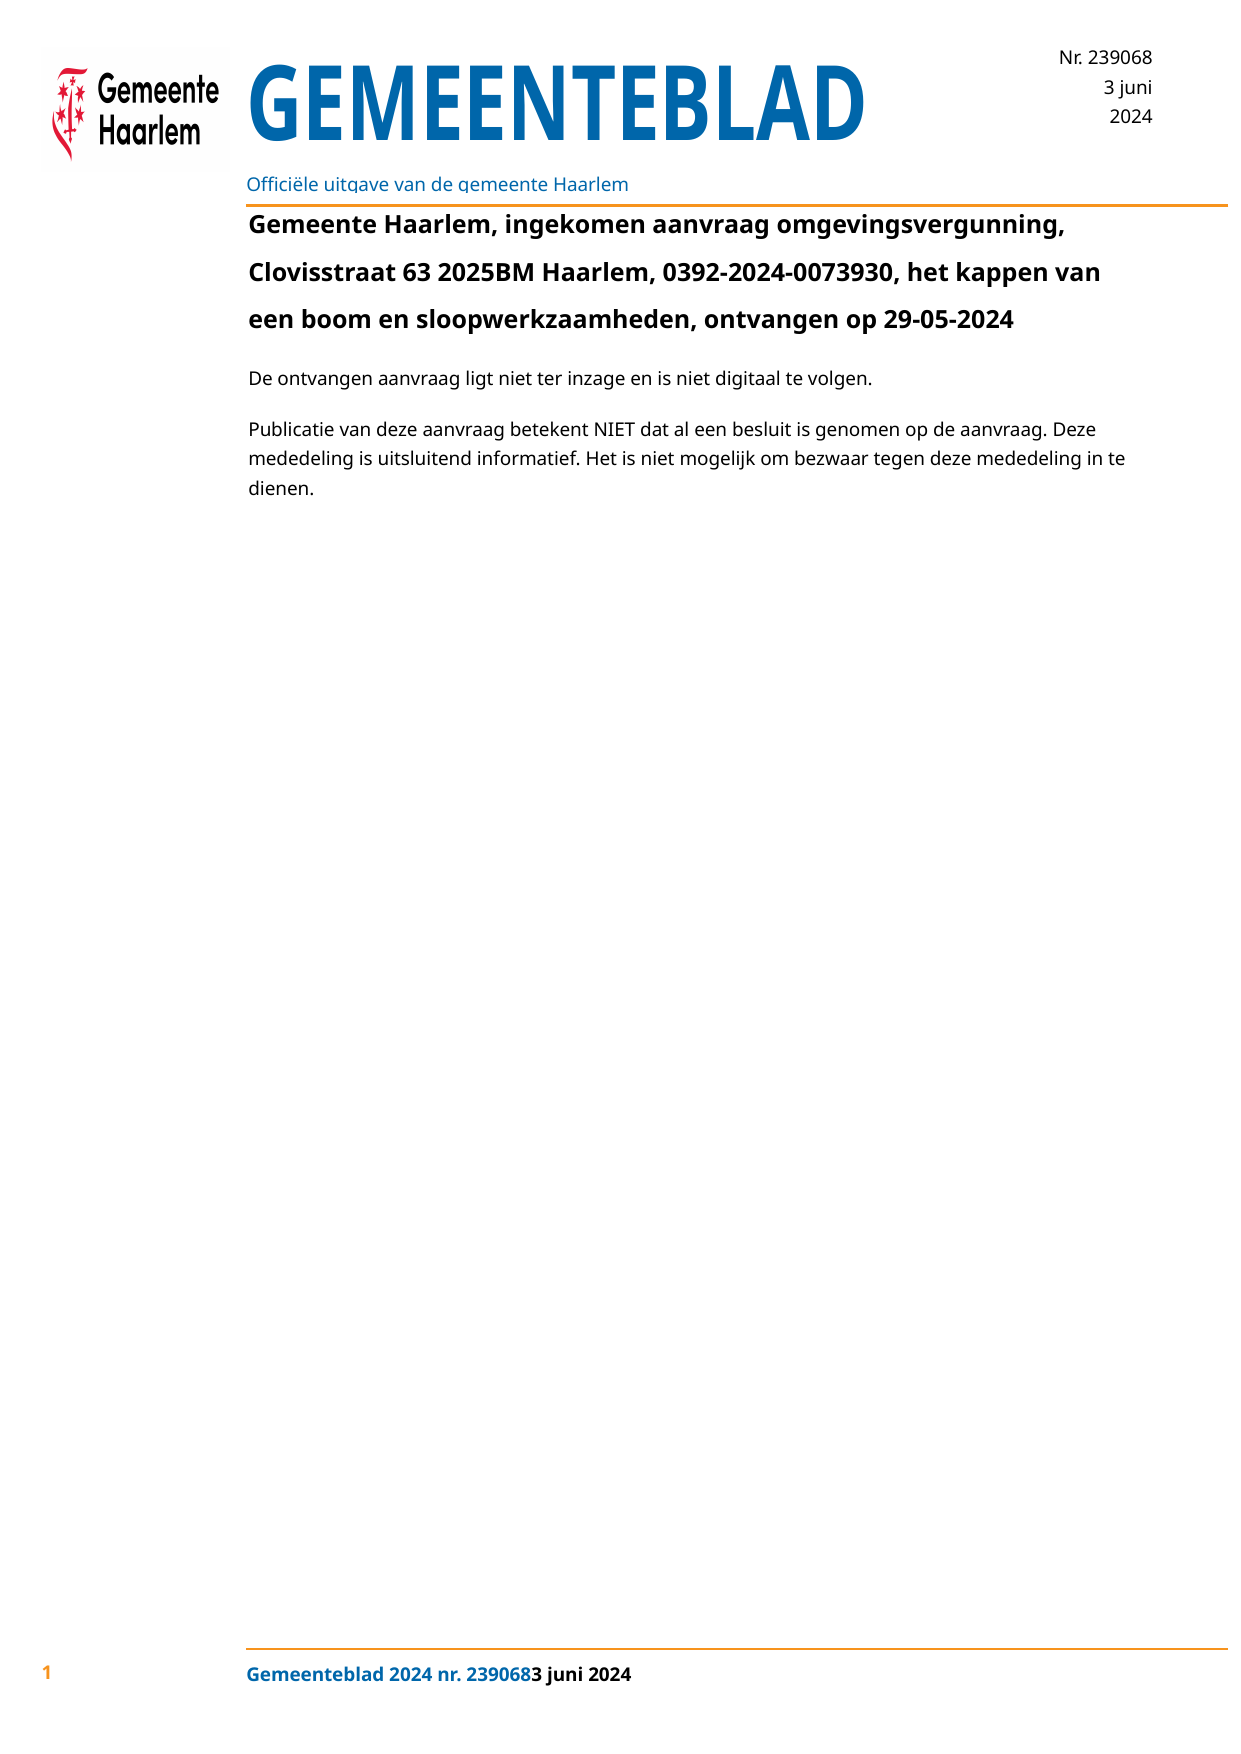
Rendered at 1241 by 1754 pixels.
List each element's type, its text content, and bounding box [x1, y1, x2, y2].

text De ontvangen aanvraag ligt niet ter inzage en is niet digitaal te volgen. [248, 366, 1152, 391]
text Gemeente Haarlem, ingekomen aanvraag omgevingsvergunning, Clovisstraat 63 2025BM Haarlem, 0392-2024-0073930, het kappen van een boom en sloopwerkzaamheden, ontvangen op 29-05-2024 [248, 207, 1152, 336]
text Publicatie van deze aanvraag betekent NIET dat al een besluit is genomen op de aanvraag. Deze mededeling is uitsluitend informatief. Het is niet mogelijk om bezwaar tegen deze mededeling in te dienen. [248, 416, 1152, 501]
picture [41, 47, 231, 172]
